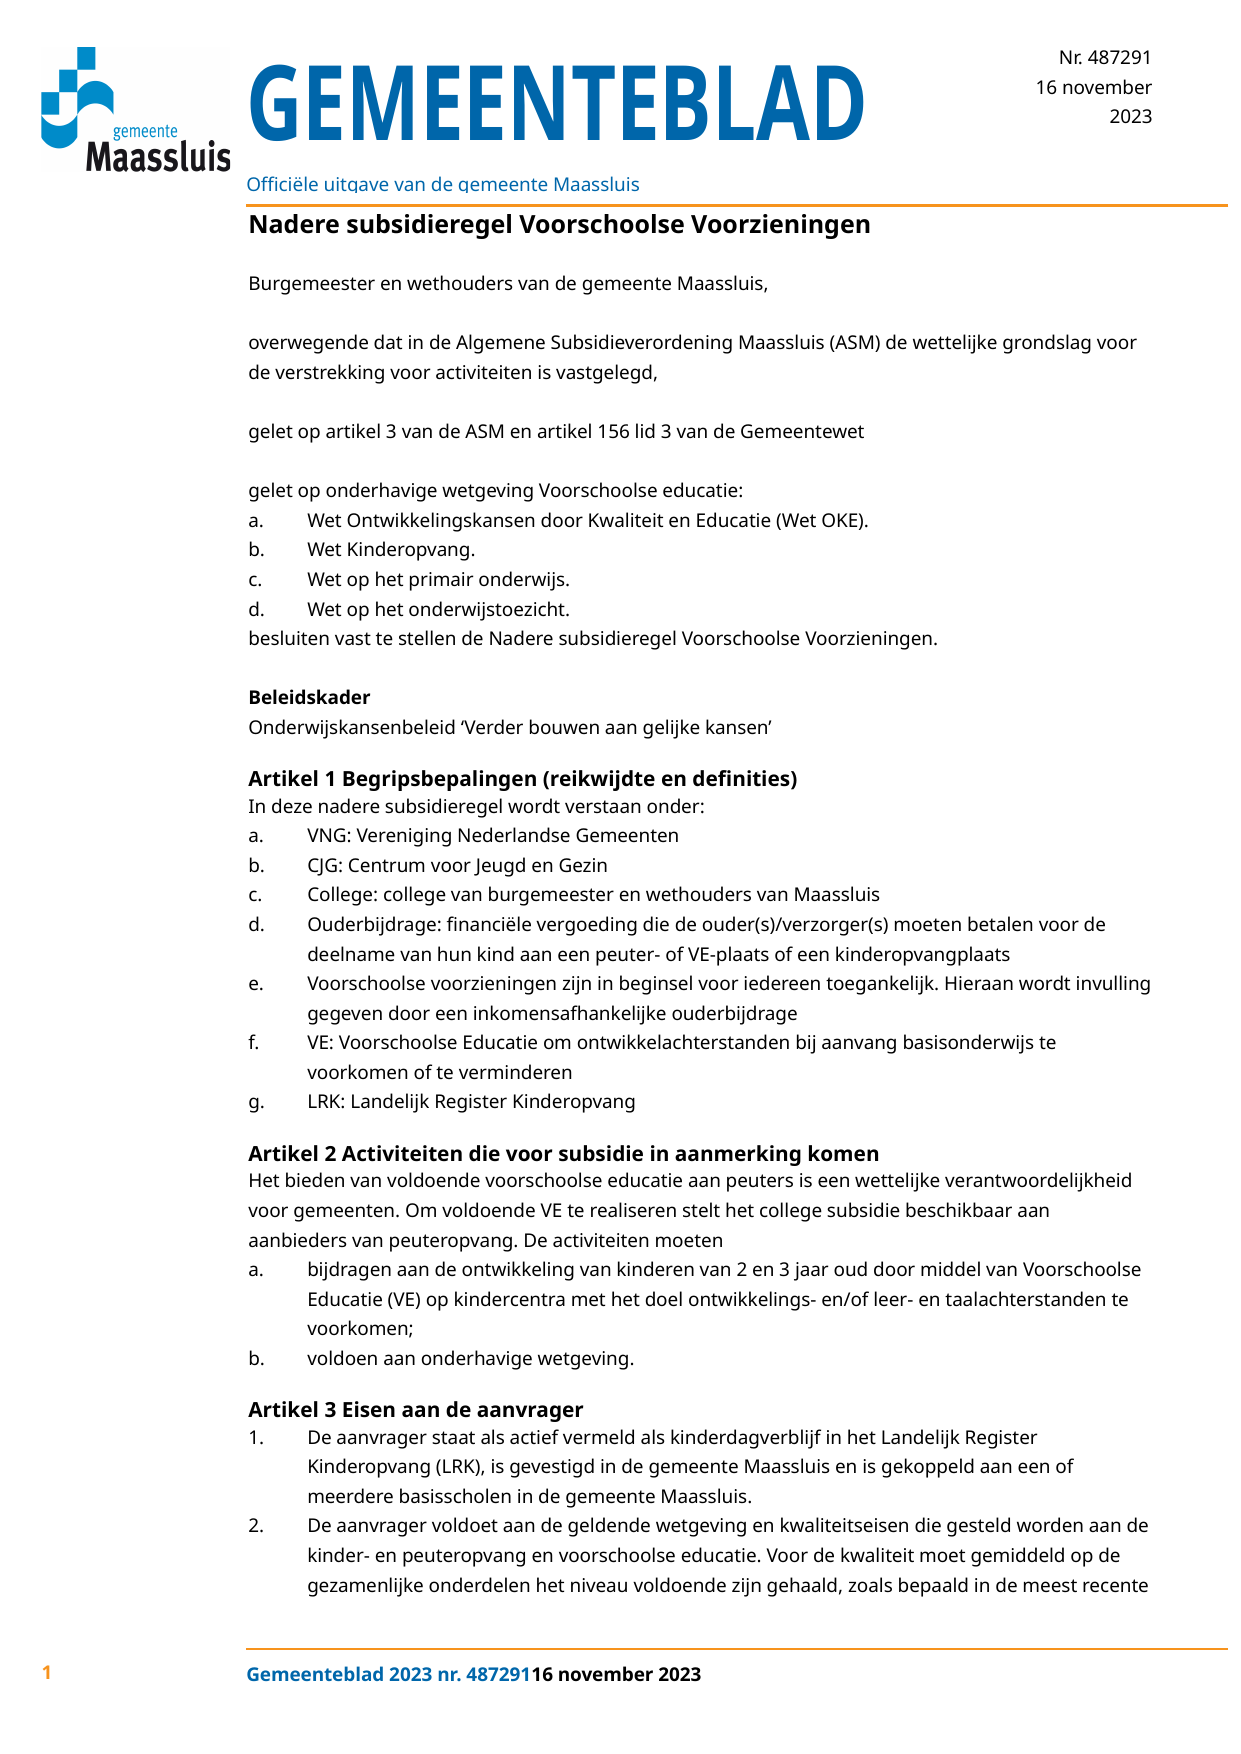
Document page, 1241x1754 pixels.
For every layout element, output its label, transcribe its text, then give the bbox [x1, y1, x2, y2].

list Wet Ontwikkelingskansen door Kwaliteit en Educatie (Wet OKE). [248, 507, 1152, 533]
picture [41, 47, 77, 92]
list CJG: Centrum voor Jeugd en Gezin [248, 852, 1152, 878]
list Wet op het onderwijstoezicht. [248, 596, 1152, 621]
text Nadere subsidieregel Voorschoolse Voorzieningen [248, 207, 1152, 241]
text Burgemeester en wethouders van de gemeente Maassluis, [248, 270, 1152, 296]
text gelet op artikel 3 van de ASM en artikel 156 lid 3 van de Gemeentewet [248, 418, 1152, 444]
text In deze nadere subsidieregel wordt verstaan onder: [248, 793, 1152, 819]
list De aanvrager staat als actief vermeld als kinderdagverblijf in het Landelijk Register Kinderopvang (LRK), is gevestigd in de gemeente Maassluis en is gekoppeld aan een of meerdere basisscholen in de gemeente Maassluis. [248, 1424, 1152, 1509]
list Ouderbijdrage: financiële vergoeding die de ouder(s)/verzorger(s) moeten betalen voor de deelname van hun kind aan een peuter- of VE-plaats of een kinderopvangplaats [248, 911, 1152, 967]
list LRK: Landelijk Register Kinderopvang [248, 1089, 1152, 1114]
text Het bieden van voldoende voorschoolse educatie aan peuters is een wettelijke verantwoordelijkheid voor gemeenten. Om voldoende VE te realiseren stelt het college subsidie beschikbaar aan aanbieders van peuteropvang. De activiteiten moeten [248, 1168, 1152, 1252]
list VE: Voorschoolse Educatie om ontwikkelachterstanden bij aanvang basisonderwijs te voorkomen of te verminderen [248, 1029, 1152, 1085]
text Artikel 1 Begripsbepalingen (reikwijdte en definities) [248, 764, 1152, 793]
text besluiten vast te stellen de Nadere subsidieregel Voorschoolse Voorzieningen. [248, 625, 1152, 651]
list Wet op het primair onderwijs. [248, 566, 1152, 592]
list College: college van burgemeester en wethouders van Maassluis [248, 882, 1152, 907]
text overwegende dat in de Algemene Subsidieverordening Maassluis (ASM) de wettelijke grondslag voor de verstrekking voor activiteiten is vastgelegd, [248, 329, 1152, 385]
text Artikel 2 Activiteiten die voor subsidie in aanmerking komen [248, 1139, 1152, 1168]
list De aanvrager voldoet aan de geldende wetgeving en kwaliteitseisen die gesteld worden aan de kinder- en peuteropvang en voorschoolse educatie. Voor de kwaliteit moet gemiddeld op de gezamenlijke onderdelen het niveau voldoende zijn gehaald, zoals bepaald in de meest recente [248, 1513, 1152, 1598]
text gelet op onderhavige wetgeving Voorschoolse educatie: [248, 477, 1152, 503]
list Wet Kinderopvang. [248, 537, 1152, 562]
list VNG: Vereniging Nederlandse Gemeenten [248, 822, 1152, 848]
picture [41, 47, 231, 172]
text Artikel 3 Eisen aan de aanvrager [248, 1396, 1152, 1424]
list voldoen aan onderhavige wetgeving. [248, 1345, 1152, 1371]
list Voorschoolse voorzieningen zijn in beginsel voor iedereen toegankelijk. Hieraan wordt invulling gegeven door een inkomensafhankelijke ouderbijdrage [248, 970, 1152, 1026]
text Onderwijskansenbeleid ‘Verder bouwen aan gelijke kansen’ [248, 714, 1152, 740]
text Beleidskader [248, 684, 1152, 710]
list bijdragen aan de ontwikkeling van kinderen van 2 en 3 jaar oud door middel van Voorschoolse Educatie (VE) op kindercentra met het doel ontwikkelings- en/of leer- en taalachterstanden te voorkomen; [248, 1256, 1152, 1341]
